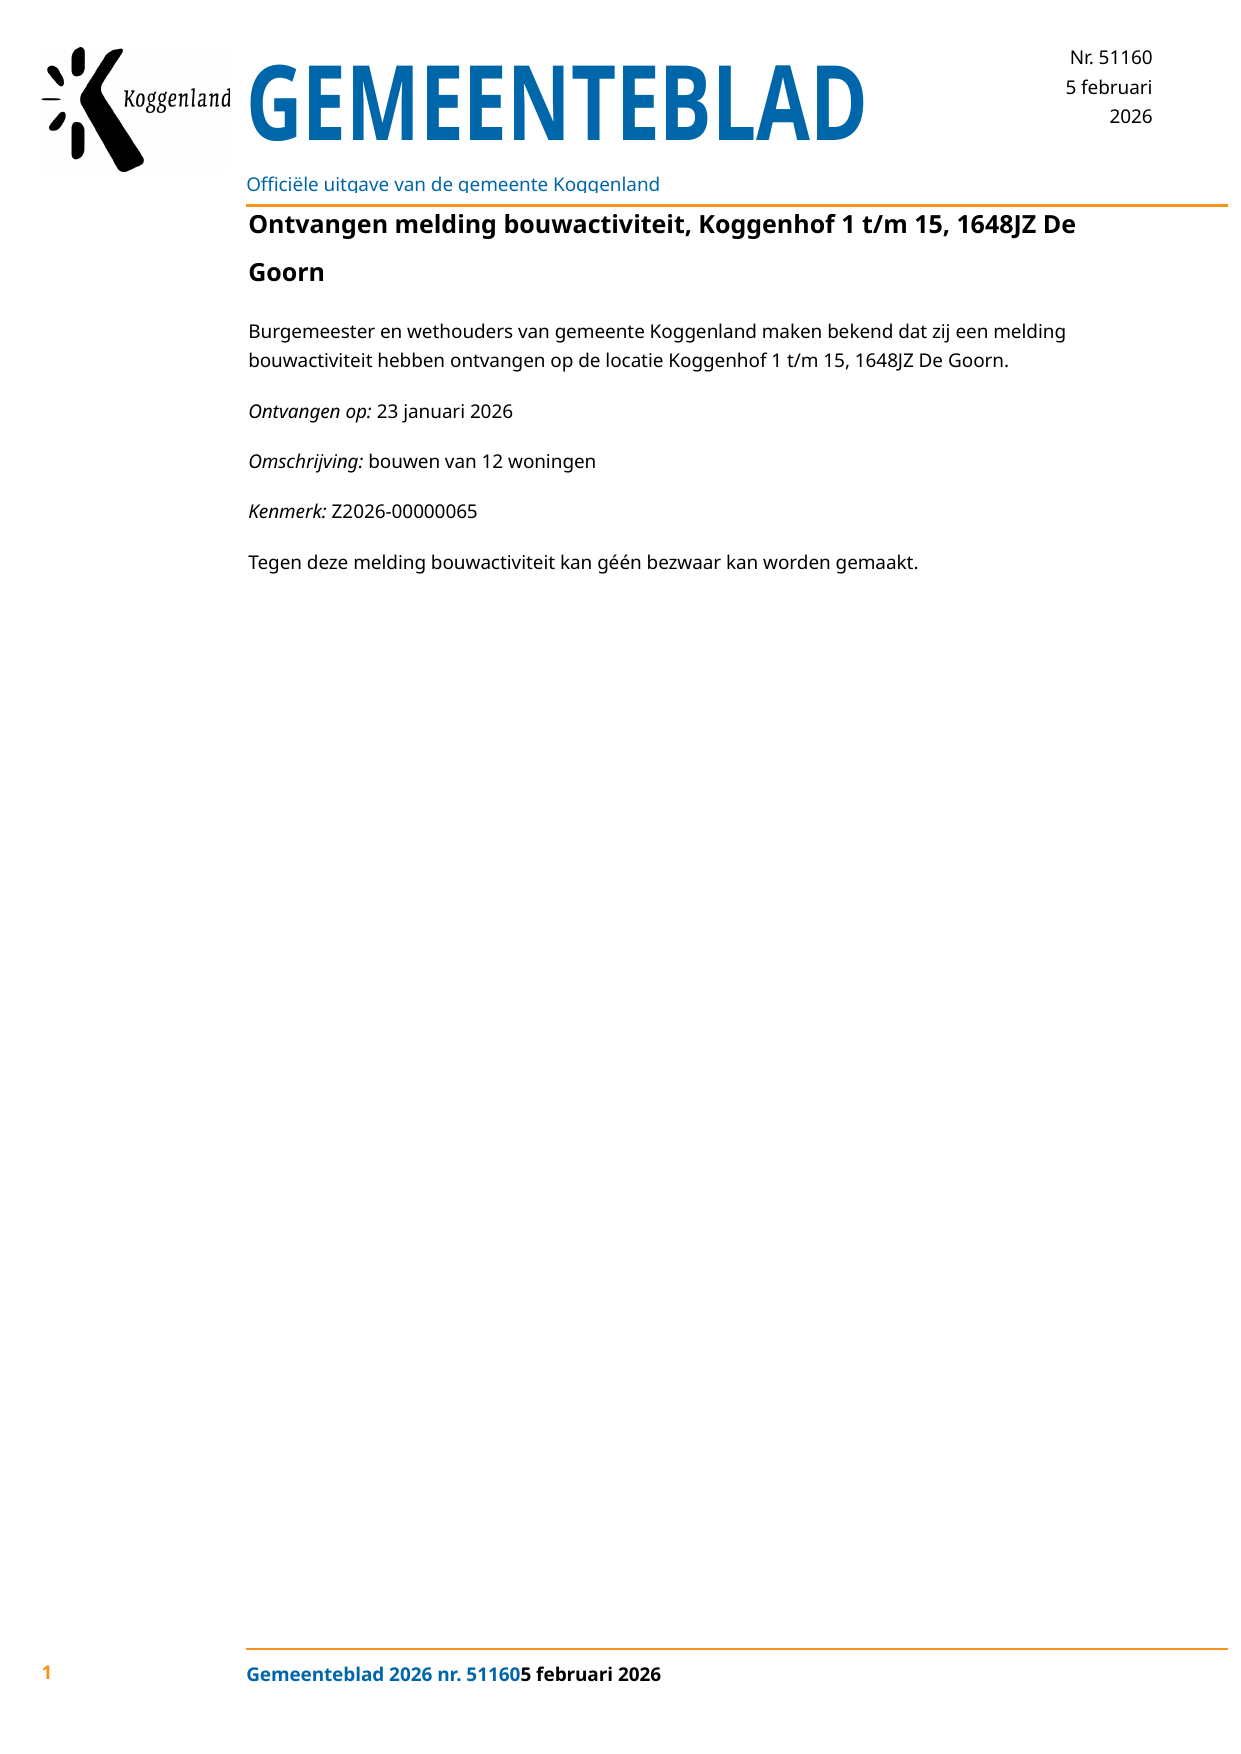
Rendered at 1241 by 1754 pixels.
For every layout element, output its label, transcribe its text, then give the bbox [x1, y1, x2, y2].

text Kenmerk: Z2026-00000065 [248, 499, 1152, 524]
text Burgemeester en wethouders van gemeente Koggenland maken bekend dat zij een melding bouwactiviteit hebben ontvangen op de locatie Koggenhof 1 t/m 15, 1648JZ De Goorn. [248, 318, 1152, 373]
text Ontvangen op: 23 januari 2026 [248, 398, 1152, 424]
text Omschrijving: bouwen van 12 woningen [248, 448, 1152, 474]
text Ontvangen melding bouwactiviteit, Koggenhof 1 t/m 15, 1648JZ De Goorn [248, 207, 1152, 288]
text Tegen deze melding bouwactiviteit kan géén bezwaar kan worden gemaakt. [248, 549, 1152, 575]
picture [41, 47, 231, 172]
